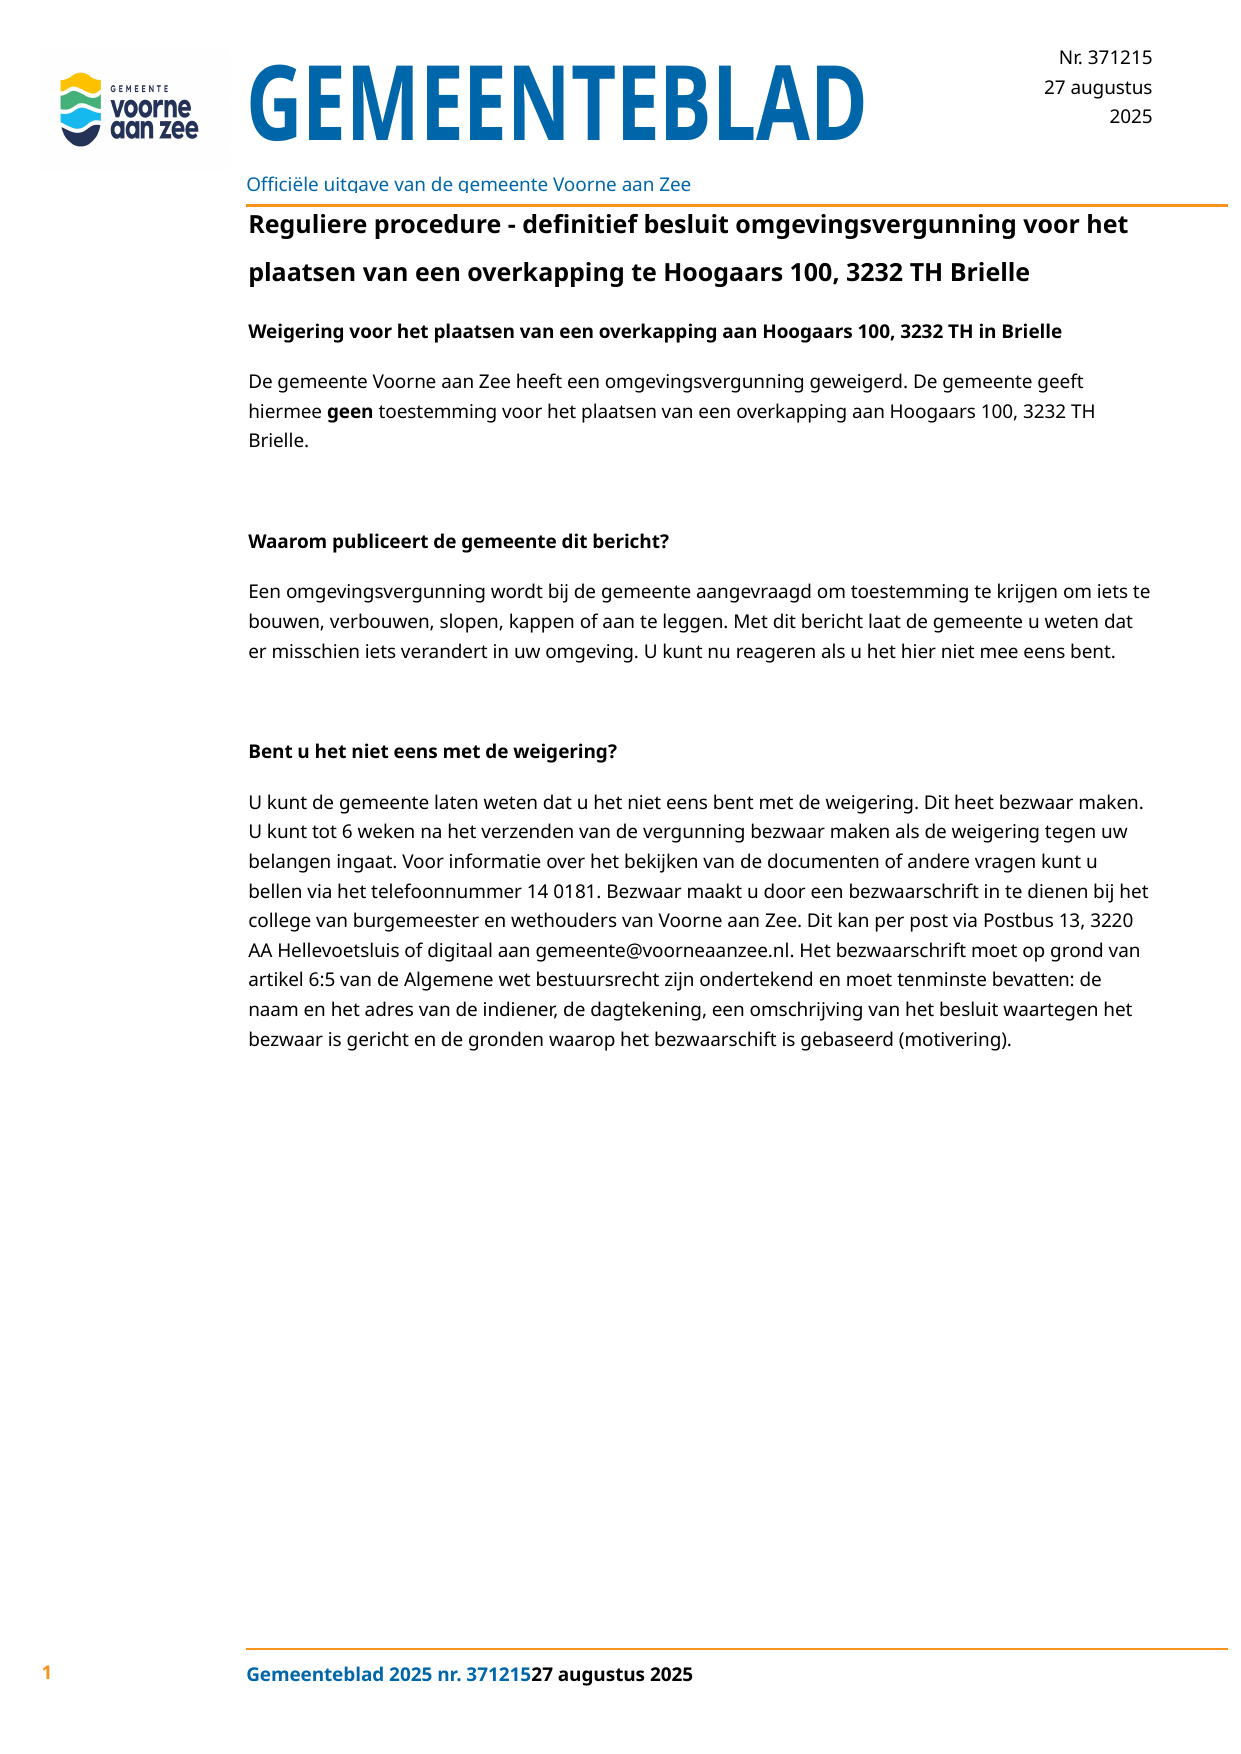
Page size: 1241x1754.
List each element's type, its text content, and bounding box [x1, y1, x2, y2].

text Bent u het niet eens met de weigering? [248, 739, 1152, 764]
text Reguliere procedure - definitief besluit omgevingsvergunning voor het plaatsen van een overkapping te Hoogaars 100, 3232 TH Brielle [248, 207, 1152, 288]
picture [41, 47, 231, 172]
text U kunt de gemeente laten weten dat u het niet eens bent met de weigering. Dit heet bezwaar maken. U kunt tot 6 weken na het verzenden van de vergunning bezwaar maken als de weigering tegen uw belangen ingaat. Voor informatie over het bekijken van de documenten of andere vragen kunt u bellen via het telefoonnummer 14 0181. Bezwaar maakt u door een bezwaarschrift in te dienen bij het college van burgemeester en wethouders van Voorne aan Zee. Dit kan per post via Postbus 13, 3220 AA Hellevoetsluis of digitaal aan gemeente@voorneaanzee.nl. Het bezwaarschrift moet op grond van artikel 6:5 van de Algemene wet bestuursrecht zijn ondertekend en moet tenminste bevatten: de naam en het adres van de indiener, de dagtekening, een omschrijving van het besluit waartegen het bezwaar is gericht en de gronden waarop het bezwaarschift is gebaseerd (motivering). [248, 789, 1152, 1052]
text Weigering voor het plaatsen van een overkapping aan Hoogaars 100, 3232 TH in Brielle [248, 318, 1152, 344]
text De gemeente Voorne aan Zee heeft een omgevingsvergunning geweigerd. De gemeente geeft hiermee geen toestemming voor het plaatsen van een overkapping aan Hoogaars 100, 3232 TH Brielle. [248, 368, 1152, 453]
text Een omgevingsvergunning wordt bij de gemeente aangevraagd om toestemming te krijgen om iets te bouwen, verbouwen, slopen, kappen of aan te leggen. Met dit bericht laat de gemeente u weten dat er misschien iets verandert in uw omgeving. U kunt nu reageren als u het hier niet mee eens bent. [248, 579, 1152, 664]
text Waarom publiceert de gemeente dit bericht? [248, 528, 1152, 554]
